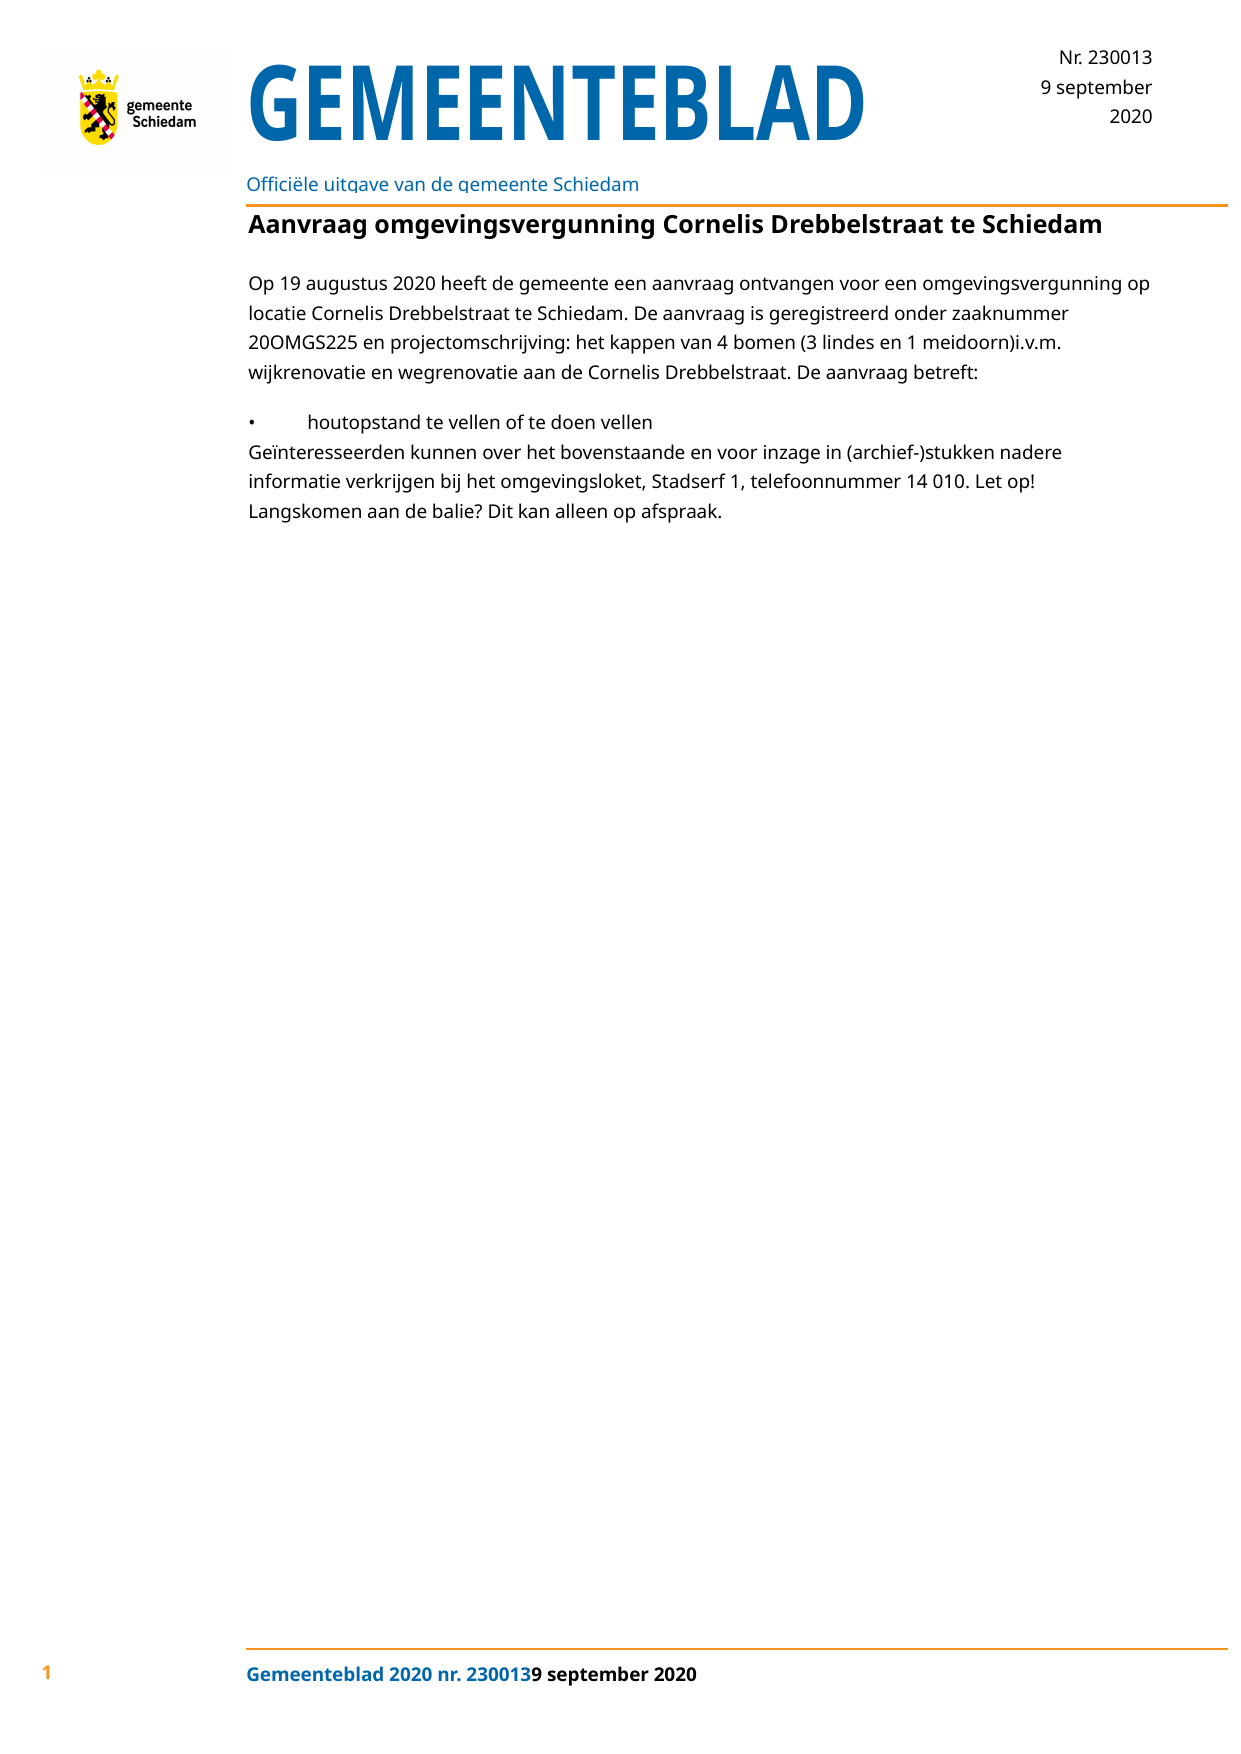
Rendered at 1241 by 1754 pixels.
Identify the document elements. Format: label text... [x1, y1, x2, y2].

picture [41, 47, 231, 172]
list houtopstand te vellen of te doen vellen [248, 409, 1152, 435]
text Op 19 augustus 2020 heeft de gemeente een aanvraag ontvangen voor een omgevingsvergunning op locatie Cornelis Drebbelstraat te Schiedam. De aanvraag is geregistreerd onder zaaknummer 20OMGS225 en projectomschrijving: het kappen van 4 bomen (3 lindes en 1 meidoorn)i.v.m. wijkrenovatie en wegrenovatie aan de Cornelis Drebbelstraat. De aanvraag betreft: [248, 270, 1152, 385]
text Geïnteresseerden kunnen over het bovenstaande en voor inzage in (archief-)stukken nadere informatie verkrijgen bij het omgevingsloket, Stadserf 1, telefoonnummer 14 010. Let op! Langskomen aan de balie? Dit kan alleen op afspraak. [248, 439, 1152, 524]
text Aanvraag omgevingsvergunning Cornelis Drebbelstraat te Schiedam [248, 207, 1152, 241]
